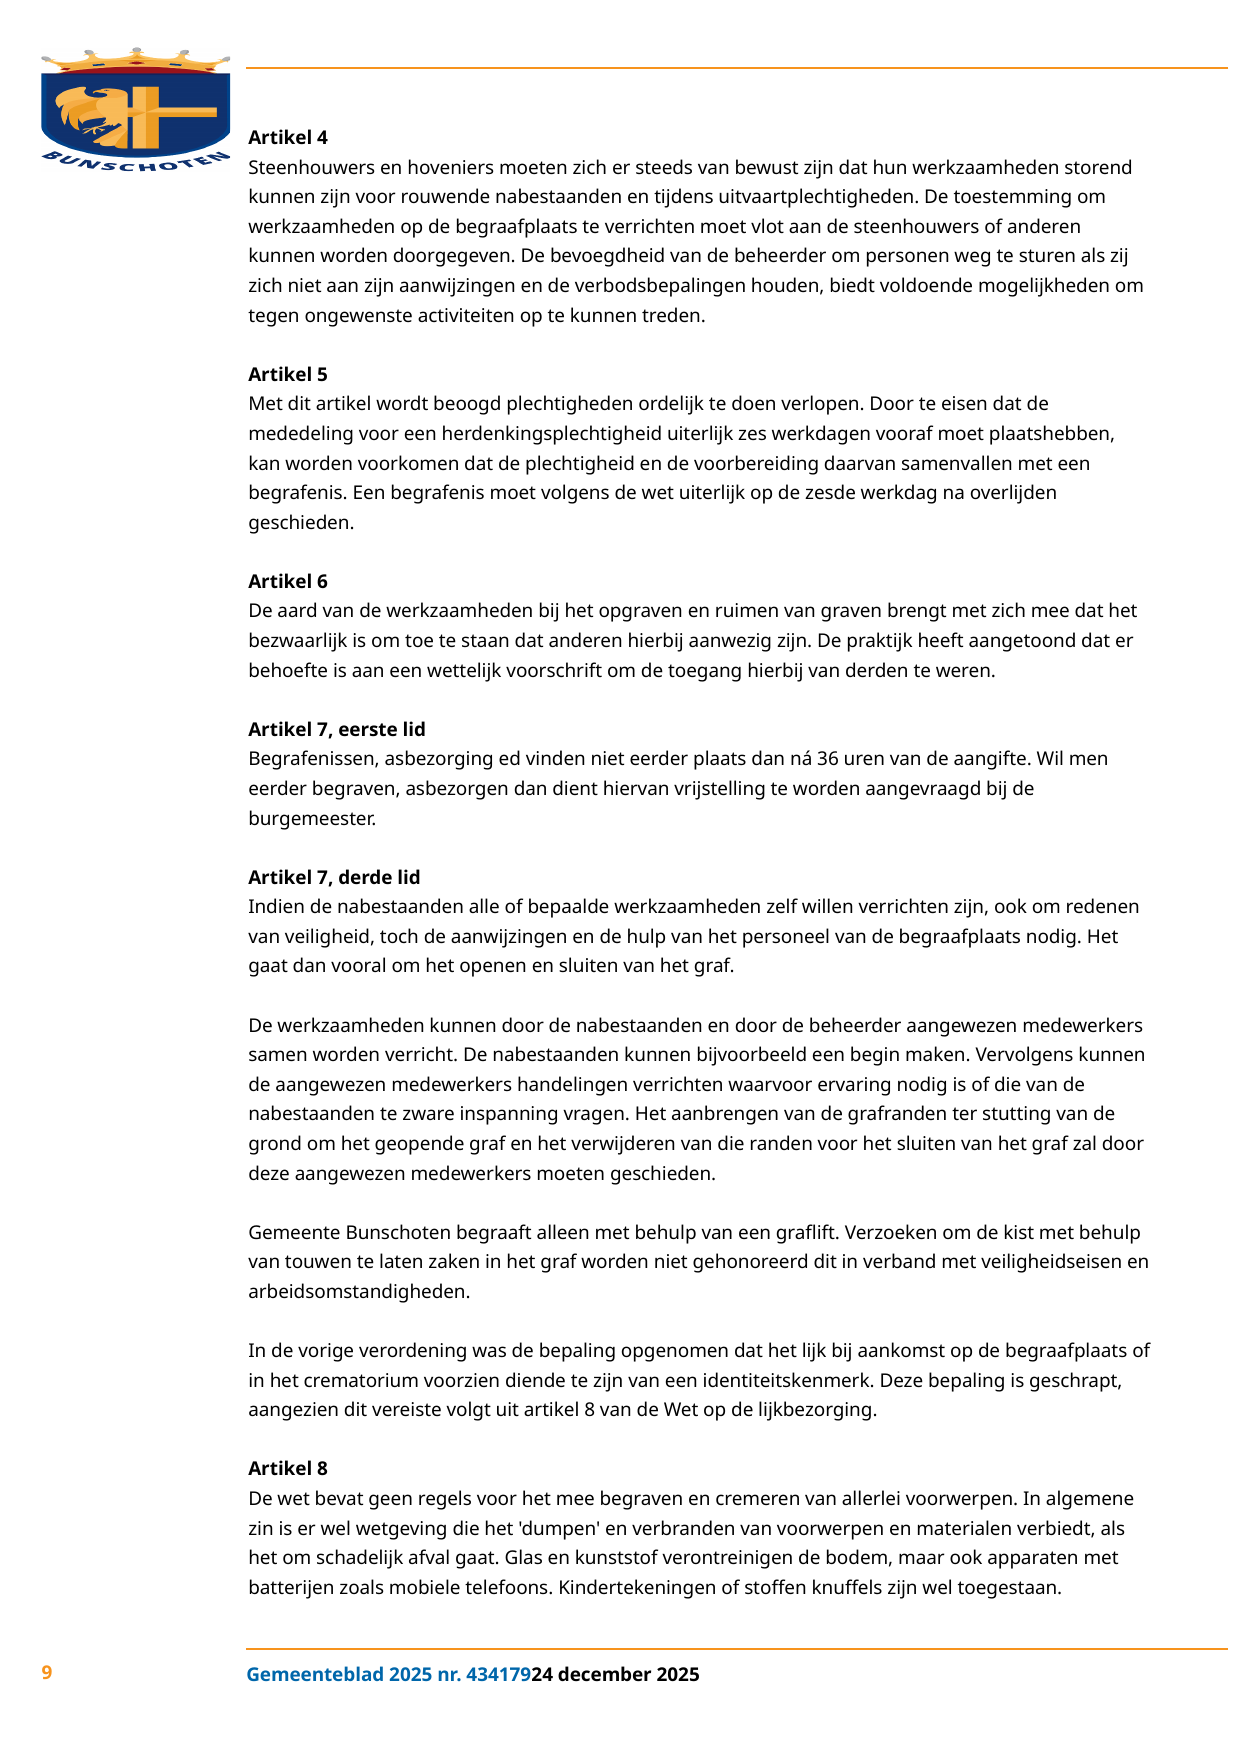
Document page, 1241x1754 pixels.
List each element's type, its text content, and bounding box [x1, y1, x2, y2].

text In de vorige verordening was de bepaling opgenomen dat het lijk bij aankomst op de begraafplaats of in het crematorium voorzien diende te zijn van een identiteitskenmerk. Deze bepaling is geschrapt, aangezien dit vereiste volgt uit artikel 8 van de Wet op de lijkbezorging. [248, 1337, 1152, 1422]
text Begrafenissen, asbezorging ed vinden niet eerder plaats dan ná 36 uren van de aangifte. Wil men eerder begraven, asbezorgen dan dient hiervan vrijstelling te worden aangevraagd bij de burgemeester. [248, 746, 1152, 831]
text Met dit artikel wordt beoogd plechtigheden ordelijk te doen verlopen. Door te eisen dat de mededeling voor een herdenkingsplechtigheid uiterlijk zes werkdagen vooraf moet plaatshebben, kan worden voorkomen dat de plechtigheid en de voorbereiding daarvan samenvallen met een begrafenis. Een begrafenis moet volgens de wet uiterlijk op de zesde werkdag na overlijden geschieden. [248, 391, 1152, 535]
text Artikel 4 [248, 124, 1152, 150]
text Artikel 7, derde lid [248, 864, 1152, 890]
text Artikel 6 [248, 568, 1152, 594]
text Artikel 5 [248, 361, 1152, 387]
text Artikel 7, eerste lid [248, 716, 1152, 742]
picture [41, 47, 231, 172]
text De aard van de werkzaamheden bij het opgraven en ruimen van graven brengt met zich mee dat het bezwaarlijk is om toe te staan dat anderen hierbij aanwezig zijn. De praktijk heeft aangetoond dat er behoefte is aan een wettelijk voorschrift om de toegang hierbij van derden te weren. [248, 598, 1152, 683]
text Gemeente Bunschoten begraaft alleen met behulp van een graflift. Verzoeken om de kist met behulp van touwen te laten zaken in het graf worden niet gehonoreerd dit in verband met veiligheidseisen en arbeidsomstandigheden. [248, 1219, 1152, 1304]
text De wet bevat geen regels voor het mee begraven en cremeren van allerlei voorwerpen. In algemene zin is er wel wetgeving die het 'dumpen' en verbranden van voorwerpen en materialen verbiedt, als het om schadelijk afval gaat. Glas en kunststof verontreinigen de bodem, maar ook apparaten met batterijen zoals mobiele telefoons. Kindertekeningen of stoffen knuffels zijn wel toegestaan. [248, 1485, 1152, 1600]
text Indien de nabestaanden alle of bepaalde werkzaamheden zelf willen verrichten zijn, ook om redenen van veiligheid, toch de aanwijzingen en de hulp van het personeel van de begraafplaats nodig. Het gaat dan vooral om het openen en sluiten van het graf. [248, 893, 1152, 978]
text Steenhouwers en hoveniers moeten zich er steeds van bewust zijn dat hun werkzaamheden storend kunnen zijn voor rouwende nabestaanden en tijdens uitvaartplechtigheden. De toestemming om werkzaamheden op de begraafplaats te verrichten moet vlot aan de steenhouwers of anderen kunnen worden doorgegeven. De bevoegdheid van de beheerder om personen weg te sturen als zij zich niet aan zijn aanwijzingen en de verbodsbepalingen houden, biedt voldoende mogelijkheden om tegen ongewenste activiteiten op te kunnen treden. [248, 154, 1152, 328]
text Artikel 8 [248, 1456, 1152, 1481]
text De werkzaamheden kunnen door de nabestaanden en door de beheerder aangewezen medewerkers samen worden verricht. De nabestaanden kunnen bijvoorbeeld een begin maken. Vervolgens kunnen de aangewezen medewerkers handelingen verrichten waarvoor ervaring nodig is of die van de nabestaanden te zware inspanning vragen. Het aanbrengen van de grafranden ter stutting van de grond om het geopende graf en het verwijderen van die randen voor het sluiten van het graf zal door deze aangewezen medewerkers moeten geschieden. [248, 1012, 1152, 1186]
